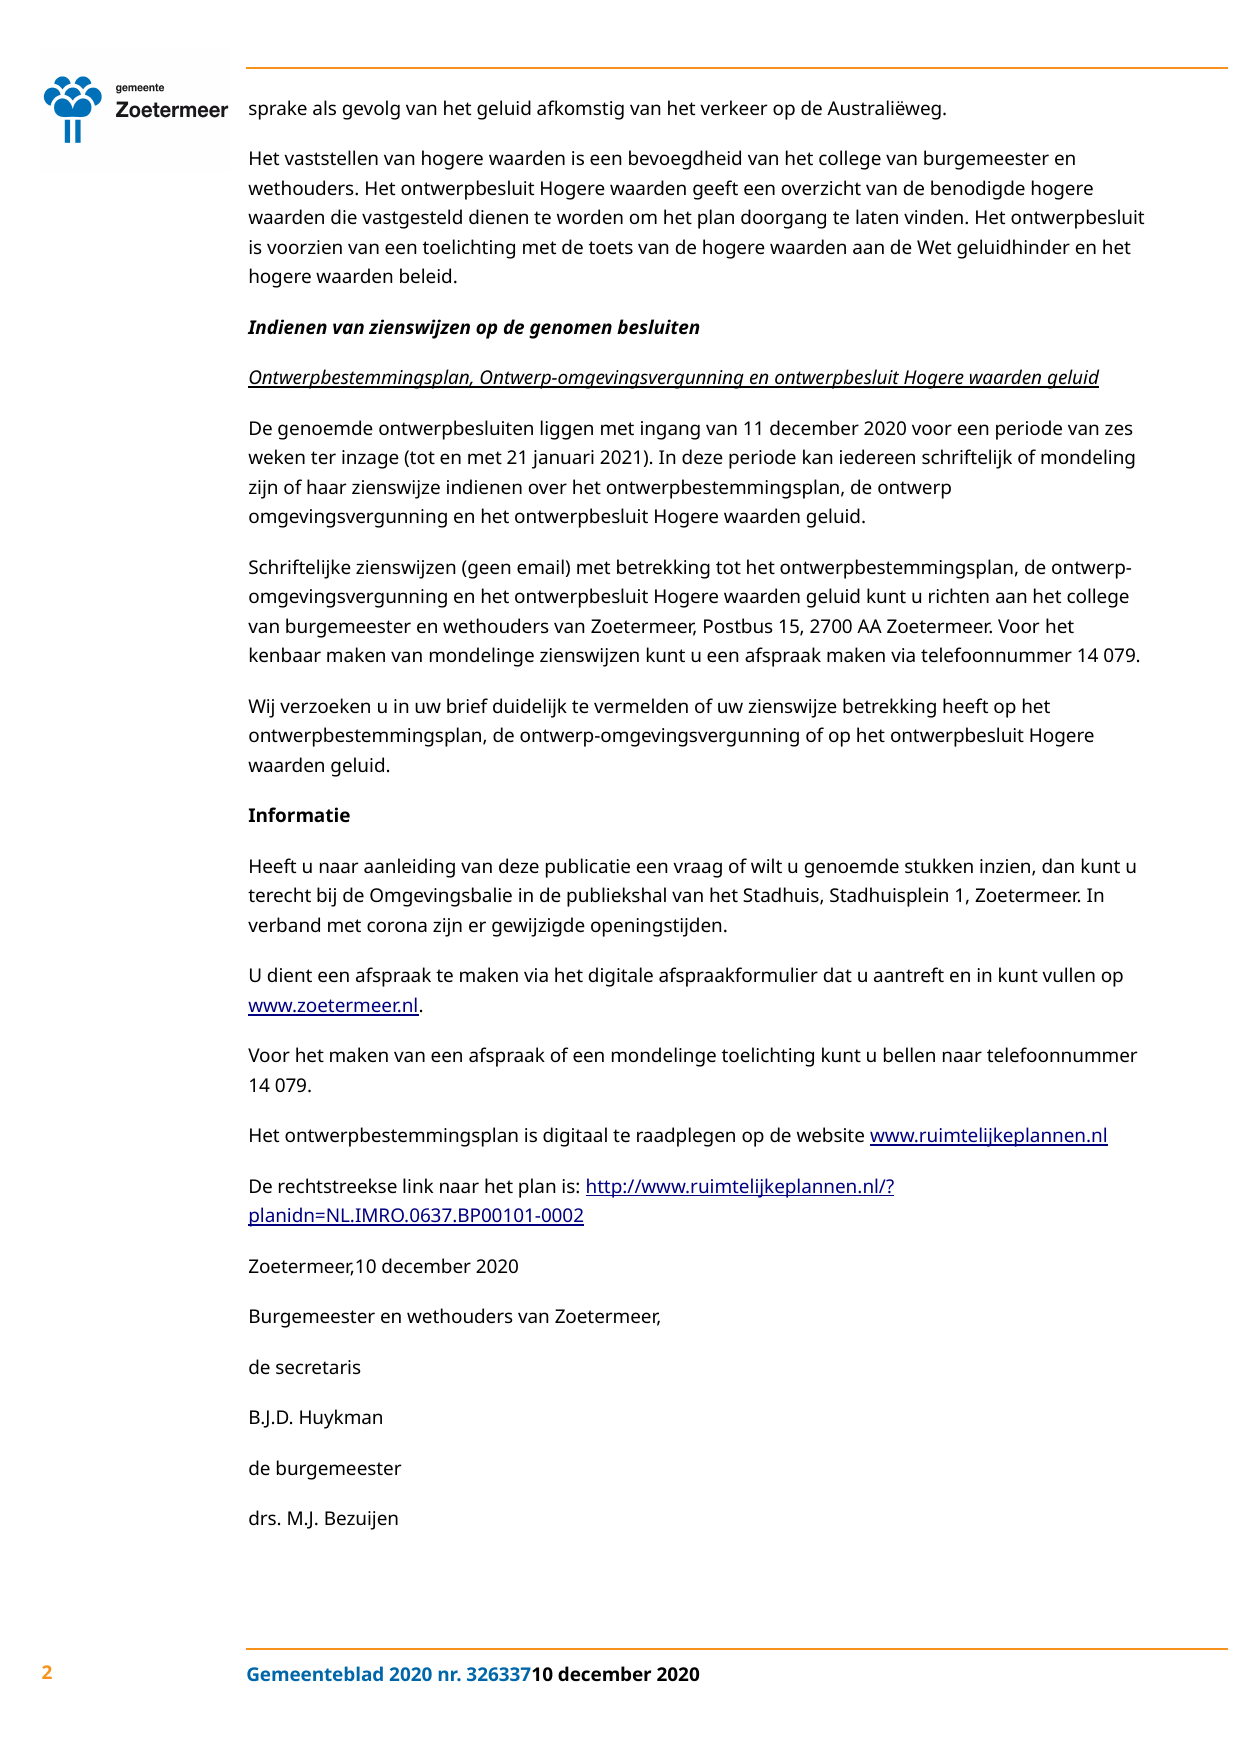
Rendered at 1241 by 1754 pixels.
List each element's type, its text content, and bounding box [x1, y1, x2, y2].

picture [41, 47, 231, 172]
text De genoemde ontwerpbesluiten liggen met ingang van 11 december 2020 voor een periode van zes weken ter inzage (tot en met 21 januari 2021). In deze periode kan iedereen schriftelijk of mondeling zijn of haar zienswijze indienen over het ontwerpbestemmingsplan, de ontwerp omgevingsvergunning en het ontwerpbesluit Hogere waarden geluid. [248, 415, 1152, 529]
text Burgemeester en wethouders van Zoetermeer, [248, 1303, 1152, 1329]
text de secretaris [248, 1354, 1152, 1380]
text sprake als gevolg van het geluid afkomstig van het verkeer op de Australiëweg. [248, 95, 1152, 121]
text Informatie [248, 803, 1152, 828]
text Wij verzoeken u in uw brief duidelijk te vermelden of uw zienswijze betrekking heeft op het ontwerpbestemmingsplan, de ontwerp-omgevingsvergunning of op het ontwerpbesluit Hogere waarden geluid. [248, 693, 1152, 778]
text B.J.D. Huykman [248, 1404, 1152, 1430]
text Indienen van zienswijzen op de genomen besluiten [248, 314, 1152, 340]
text drs. M.J. Bezuijen [248, 1505, 1152, 1531]
text Voor het maken van een afspraak of een mondelinge toelichting kunt u bellen naar telefoonnummer 14 079. [248, 1043, 1152, 1098]
text De rechtstreekse link naar het plan is: http://www.ruimtelijkeplannen.nl/?planidn=NL.IMRO.0637.BP00101-0002 [248, 1173, 1152, 1228]
text Zoetermeer,10 december 2020 [248, 1253, 1152, 1279]
text U dient een afspraak te maken via het digitale afspraakformulier dat u aantreft en in kunt vullen op www.zoetermeer.nl. [248, 963, 1152, 1018]
text Schriftelijke zienswijzen (geen email) met betrekking tot het ontwerpbestemmingsplan, de ontwerp-omgevingsvergunning en het ontwerpbesluit Hogere waarden geluid kunt u richten aan het college van burgemeester en wethouders van Zoetermeer, Postbus 15, 2700 AA Zoetermeer. Voor het kenbaar maken van mondelinge zienswijzen kunt u een afspraak maken via telefoonnummer 14 079. [248, 554, 1152, 668]
text Heeft u naar aanleiding van deze publicatie een vraag of wilt u genoemde stukken inzien, dan kunt u terecht bij de Omgevingsbalie in de publiekshal van het Stadhuis, Stadhuisplein 1, Zoetermeer. In verband met corona zijn er gewijzigde openingstijden. [248, 853, 1152, 938]
text Ontwerpbestemmingsplan, Ontwerp-omgevingsvergunning en ontwerpbesluit Hogere waarden geluid [248, 364, 1152, 390]
text Het vaststellen van hogere waarden is een bevoegdheid van het college van burgemeester en wethouders. Het ontwerpbesluit Hogere waarden geeft een overzicht van de benodigde hogere waarden die vastgesteld dienen te worden om het plan doorgang te laten vinden. Het ontwerpbesluit is voorzien van een toelichting met de toets van de hogere waarden aan de Wet geluidhinder en het hogere waarden beleid. [248, 145, 1152, 289]
text Het ontwerpbestemmingsplan is digitaal te raadplegen op de website www.ruimtelijkeplannen.nl [248, 1123, 1152, 1148]
text de burgemeester [248, 1455, 1152, 1481]
